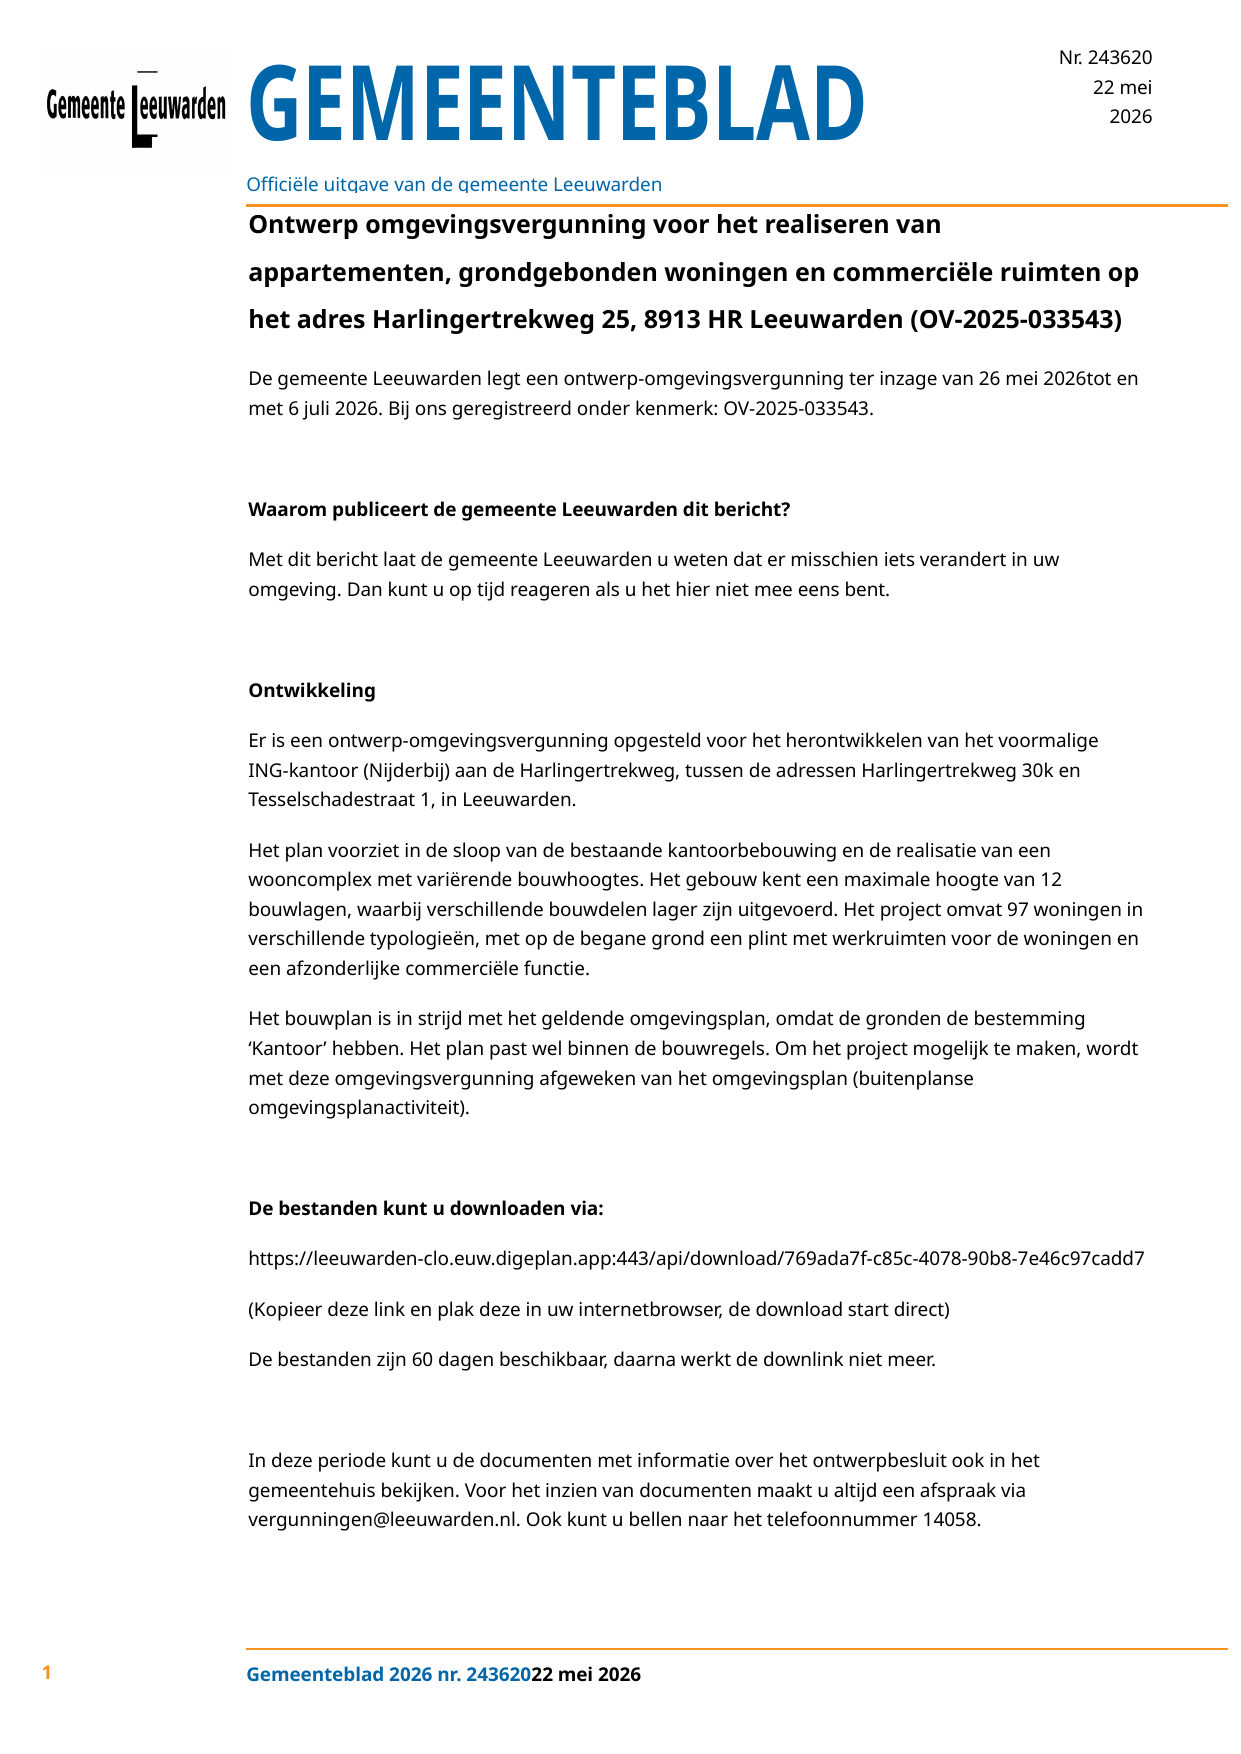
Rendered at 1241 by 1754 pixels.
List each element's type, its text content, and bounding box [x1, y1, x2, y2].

text In deze periode kunt u de documenten met informatie over het ontwerpbesluit ook in het gemeentehuis bekijken. Voor het inzien van documenten maakt u altijd een afspraak via vergunningen@leeuwarden.nl. Ook kunt u bellen naar het telefoonnummer 14058. [248, 1447, 1152, 1532]
text Ontwerp omgevingsvergunning voor het realiseren van appartementen, grondgebonden woningen en commerciële ruimten op het adres Harlingertrekweg 25, 8913 HR Leeuwarden (OV-2025-033543) [248, 207, 1152, 336]
text Met dit bericht laat de gemeente Leeuwarden u weten dat er misschien iets verandert in uw omgeving. Dan kunt u op tijd reageren als u het hier niet mee eens bent. [248, 546, 1152, 602]
text Ontwikkeling [248, 677, 1152, 702]
text Er is een ontwerp-omgevingsvergunning opgesteld voor het herontwikkelen van het voormalige ING‑kantoor (Nijderbij) aan de Harlingertrekweg, tussen de adressen Harlingertrekweg 30k en Tesselschadestraat 1, in Leeuwarden. [248, 727, 1152, 812]
text De bestanden zijn 60 dagen beschikbaar, daarna werkt de downlink niet meer. [248, 1346, 1152, 1372]
text https://leeuwarden-clo.euw.digeplan.app:443/api/download/769ada7f-c85c-4078-90b8-7e46c97cadd7 [248, 1246, 1152, 1271]
text Het plan voorziet in de sloop van de bestaande kantoorbebouwing en de realisatie van een wooncomplex met variërende bouwhoogtes. Het gebouw kent een maximale hoogte van 12 bouwlagen, waarbij verschillende bouwdelen lager zijn uitgevoerd. Het project omvat 97 woningen in verschillende typologieën, met op de begane grond een plint met werkruimten voor de woningen en een afzonderlijke commerciële functie. [248, 837, 1152, 981]
text (Kopieer deze link en plak deze in uw internetbrowser, de download start direct) [248, 1296, 1152, 1322]
text Waarom publiceert de gemeente Leeuwarden dit bericht? [248, 496, 1152, 522]
text Het bouwplan is in strijd met het geldende omgevingsplan, omdat de gronden de bestemming ‘Kantoor’ hebben. Het plan past wel binnen de bouwregels. Om het project mogelijk te maken, wordt met deze omgevingsvergunning afgeweken van het omgevingsplan (buitenplanse omgevingsplanactiviteit). [248, 1006, 1152, 1120]
picture [41, 47, 231, 172]
text De gemeente Leeuwarden legt een ontwerp-omgevingsvergunning ter inzage van 26 mei 2026tot en met 6 juli 2026. Bij ons geregistreerd onder kenmerk: OV-2025-033543. [248, 366, 1152, 421]
text De bestanden kunt u downloaden via: [248, 1195, 1152, 1221]
